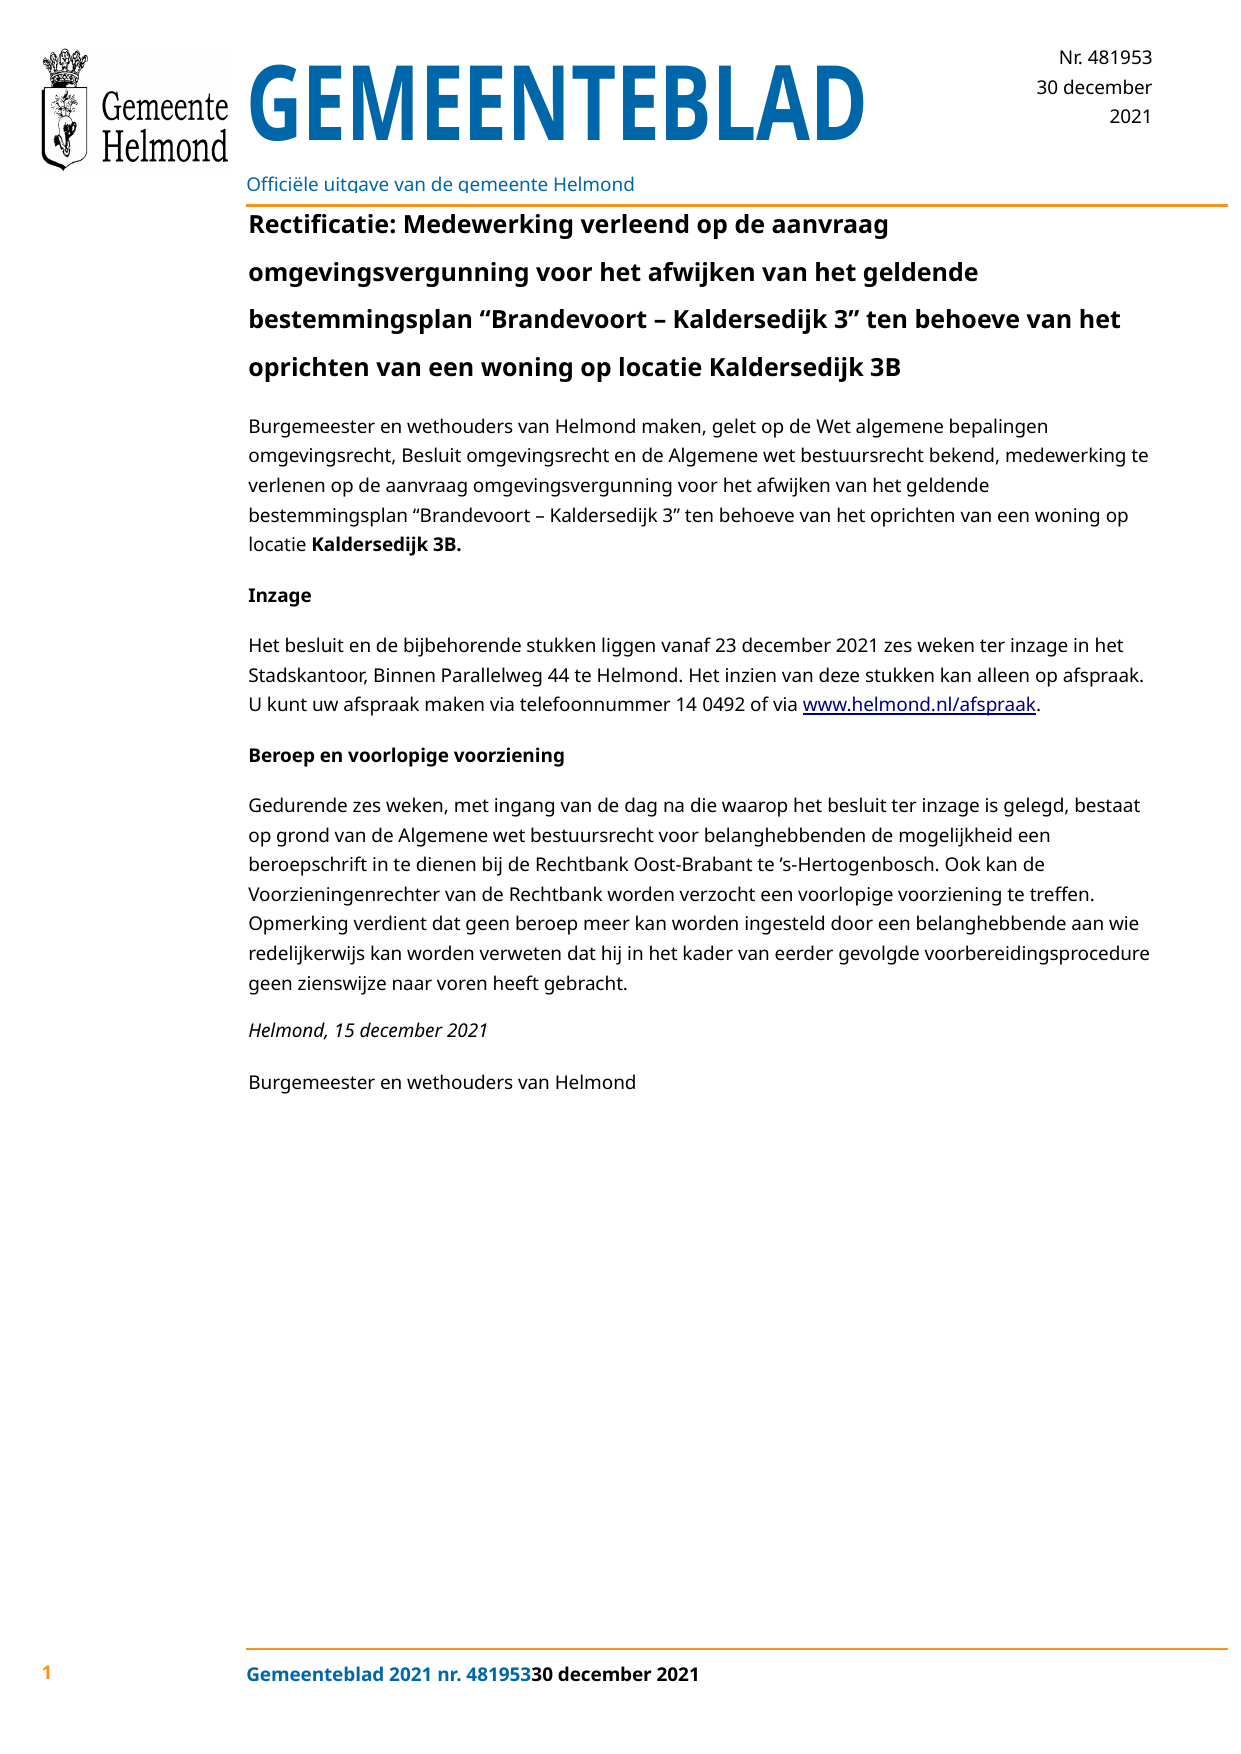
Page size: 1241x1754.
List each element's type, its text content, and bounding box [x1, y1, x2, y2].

text Beroep en voorlopige voorziening [248, 742, 1152, 768]
text Het besluit en de bijbehorende stukken liggen vanaf 23 december 2021 zes weken ter inzage in het Stadskantoor, Binnen Parallelweg 44 te Helmond. Het inzien van deze stukken kan alleen op afspraak. U kunt uw afspraak maken via telefoonnummer 14 0492 of via www.helmond.nl/afspraak. [248, 632, 1152, 717]
text Rectificatie: Medewerking verleend op de aanvraag omgevingsvergunning voor het afwijken van het geldende bestemmingsplan “Brandevoort – Kaldersedijk 3” ten behoeve van het oprichten van een woning op locatie Kaldersedijk 3B [248, 207, 1152, 384]
text Burgemeester en wethouders van Helmond maken, gelet op de Wet algemene bepalingen omgevingsrecht, Besluit omgevingsrecht en de Algemene wet bestuursrecht bekend, medewerking te verlenen op de aanvraag omgevingsvergunning voor het afwijken van het geldende bestemmingsplan “Brandevoort – Kaldersedijk 3” ten behoeve van het oprichten van een woning op locatie Kaldersedijk 3B. [248, 413, 1152, 557]
text Inzage [248, 582, 1152, 608]
text Burgemeester en wethouders van Helmond [248, 1069, 1152, 1095]
picture [41, 47, 231, 172]
text Gedurende zes weken, met ingang van de dag na die waarop het besluit ter inzage is gelegd, bestaat op grond van de Algemene wet bestuursrecht voor belanghebbenden de mogelijkheid een beroepschrift in te dienen bij de Rechtbank Oost-Brabant te ’s-Hertogenbosch. Ook kan de Voorzieningenrechter van de Rechtbank worden verzocht een voorlopige voorziening te treffen. Opmerking verdient dat geen beroep meer kan worden ingesteld door een belanghebbende aan wie redelijkerwijs kan worden verweten dat hij in het kader van eerder gevolgde voorbereidingsprocedure geen zienswijze naar voren heeft gebracht. [248, 792, 1152, 996]
text Helmond, 15 december 2021 [248, 1018, 1152, 1043]
